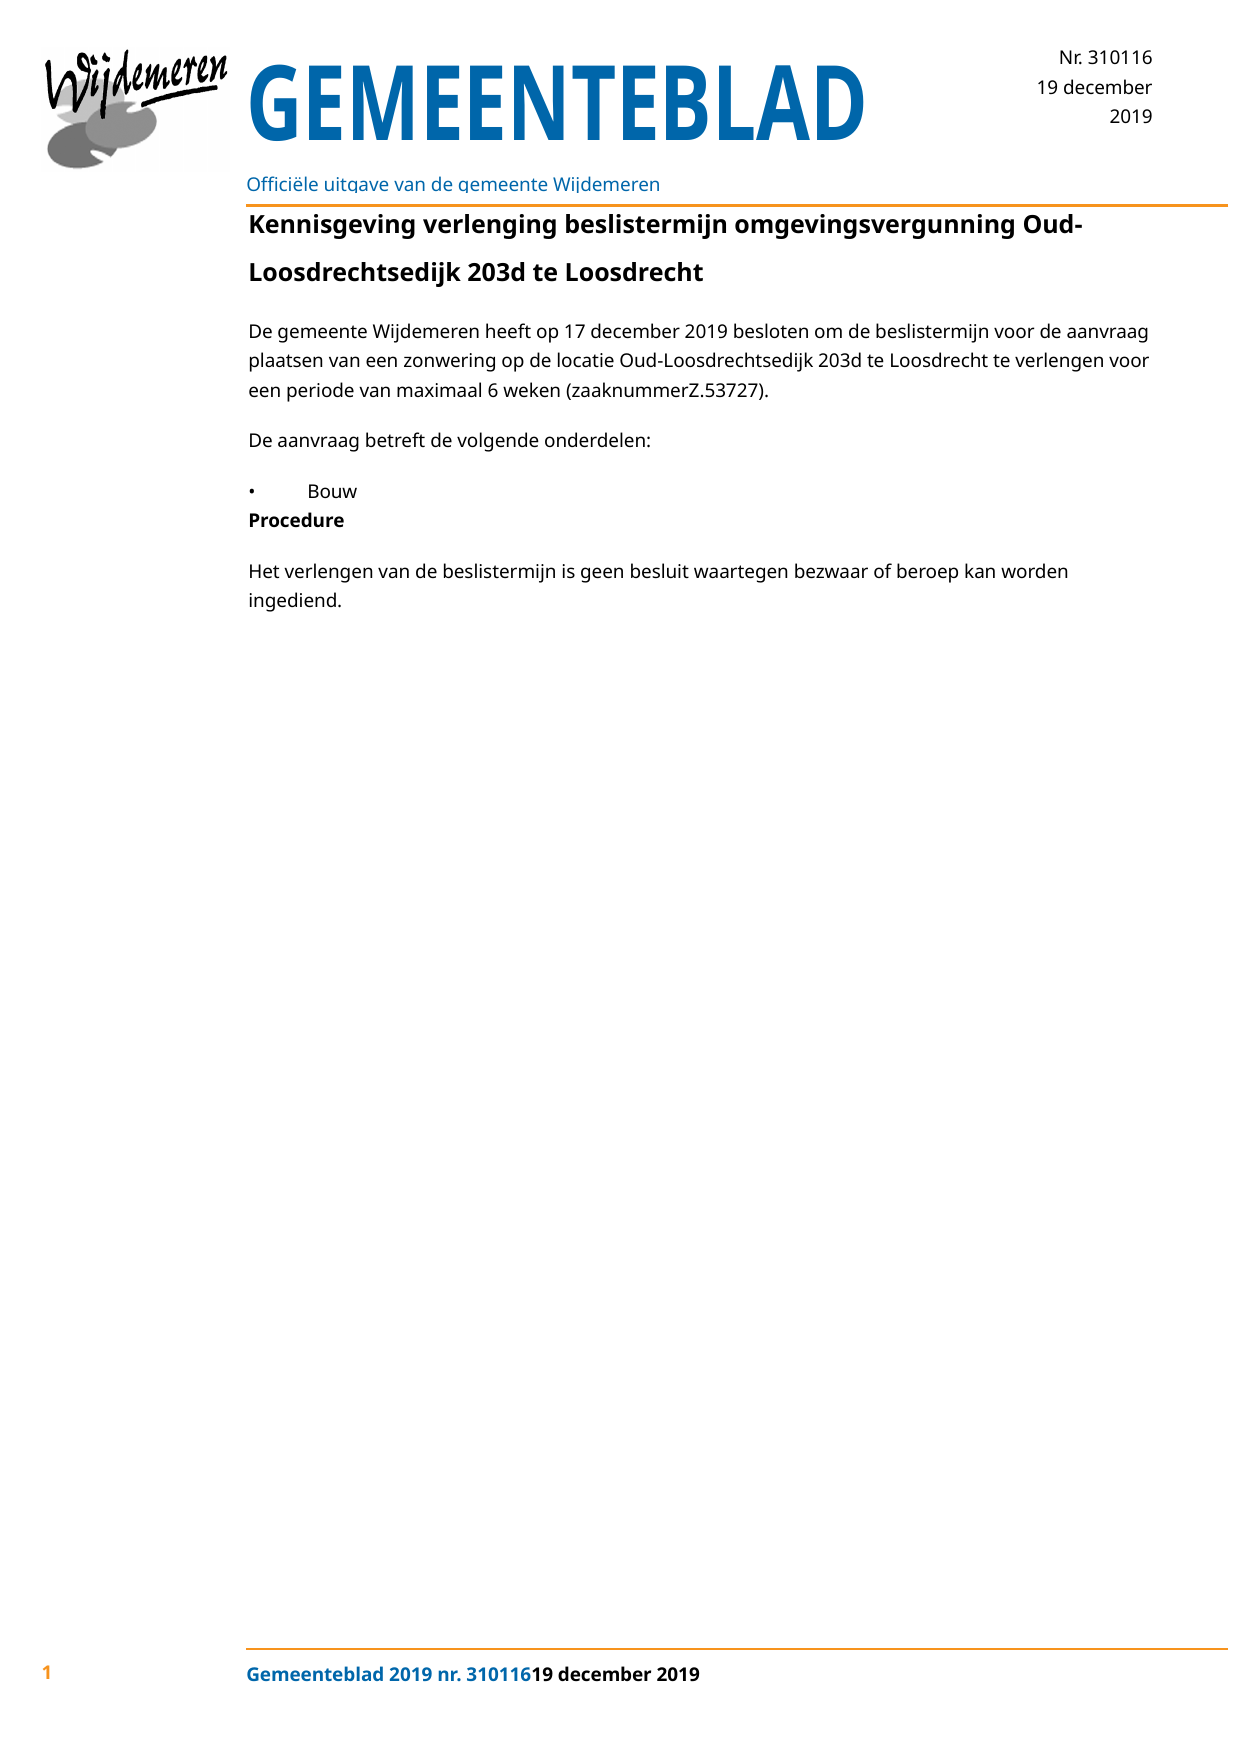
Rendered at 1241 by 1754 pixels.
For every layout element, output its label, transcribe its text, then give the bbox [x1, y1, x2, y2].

text Procedure [248, 507, 1152, 533]
text De aanvraag betreft de volgende onderdelen: [248, 427, 1152, 453]
text Het verlengen van de beslistermijn is geen besluit waartegen bezwaar of beroep kan worden ingediend. [248, 558, 1152, 613]
list Bouw [248, 478, 1152, 504]
text Kennisgeving verlenging beslistermijn omgevingsvergunning Oud-Loosdrechtsedijk 203d te Loosdrecht [248, 207, 1152, 288]
picture [41, 47, 231, 172]
text De gemeente Wijdemeren heeft op 17 december 2019 besloten om de beslistermijn voor de aanvraag plaatsen van een zonwering op de locatie Oud-Loosdrechtsedijk 203d te Loosdrecht te verlengen voor een periode van maximaal 6 weken (zaaknummerZ.53727). [248, 318, 1152, 403]
